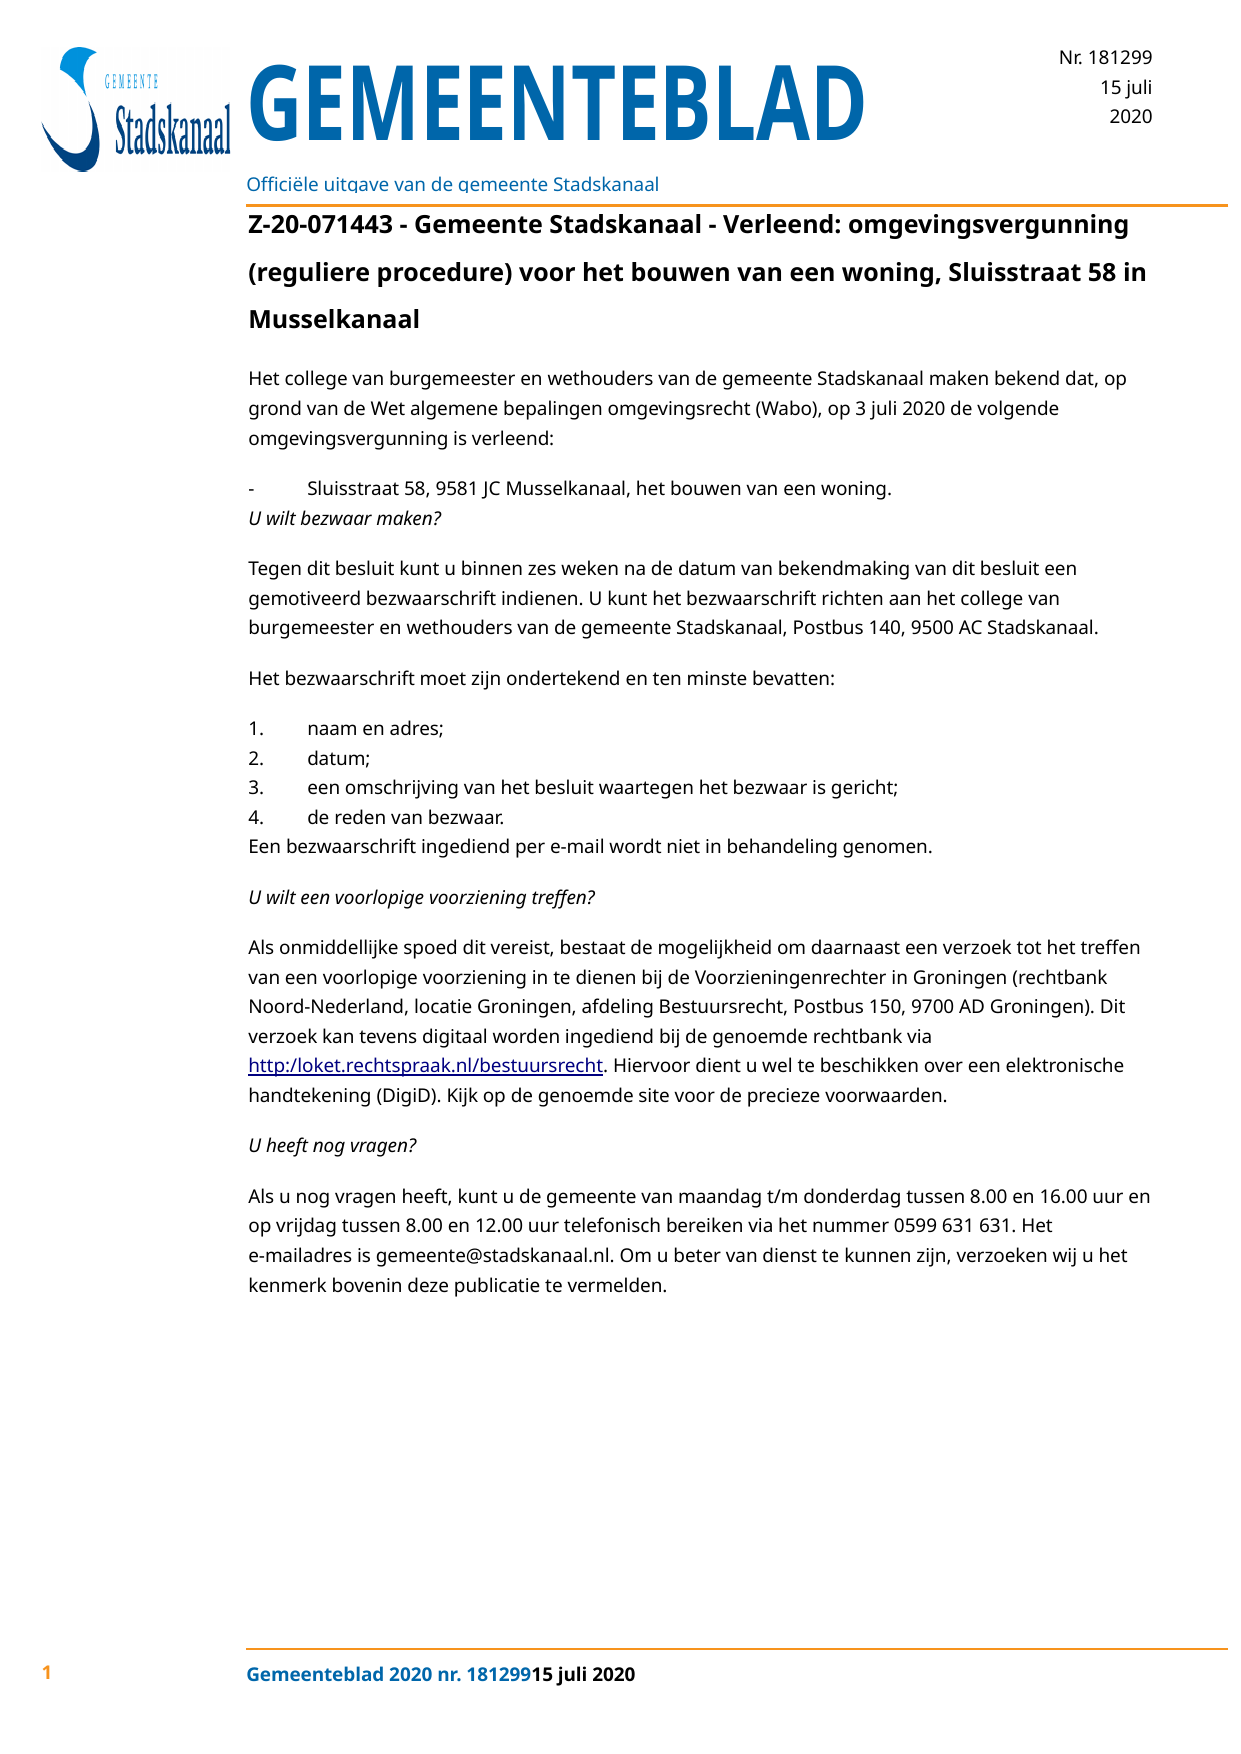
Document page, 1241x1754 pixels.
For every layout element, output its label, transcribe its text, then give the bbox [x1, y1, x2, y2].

list datum; [248, 745, 1152, 770]
list Sluisstraat 58, 9581 JC Musselkanaal, het bouwen van een woning. [248, 475, 1152, 501]
text Een bezwaarschrift ingediend per e-mail wordt niet in behandeling genomen. [248, 833, 1152, 859]
list de reden van bezwaar. [248, 804, 1152, 829]
text U wilt bezwaar maken? [248, 505, 1152, 530]
text Het bezwaarschrift moet zijn ondertekend en ten minste bevatten: [248, 665, 1152, 690]
list een omschrijving van het besluit waartegen het bezwaar is gericht; [248, 774, 1152, 800]
text Als onmiddellijke spoed dit vereist, bestaat de mogelijkheid om daarnaast een verzoek tot het treffen van een voorlopige voorziening in te dienen bij de Voorzieningenrechter in Groningen (rechtbank Noord-Nederland, locatie Groningen, afdeling Bestuurs­recht, Postbus 150, 9700 AD Groningen). Dit verzoek kan tevens digitaal worden ingediend bij de genoemde rechtbank via http:/loket.rechtspraak.nl/bestuursrecht. Hiervoor dient u wel te beschikken over een elektronische handtekening (DigiD). Kijk op de genoemde site voor de precieze voorwaarden. [248, 934, 1152, 1108]
text Als u nog vragen heeft, kunt u de gemeente van maandag t/m donderdag tussen 8.00 en 16.00 uur en op vrijdag tussen 8.00 en 12.00 uur telefonisch bereiken via het nummer 0599 631 631. Het e‑mailadres is gemeente@stadskanaal.nl. Om u beter van dienst te kunnen zijn, verzoeken wij u het kenmerk bovenin deze publicatie te vermelden. [248, 1183, 1152, 1297]
list naam en adres; [248, 715, 1152, 741]
text Z-20-071443 - Gemeente Stadskanaal - Verleend: omgevingsvergunning (reguliere procedure) voor het bouwen van een woning, Sluisstraat 58 in Musselkanaal [248, 207, 1152, 336]
text Het college van burgemeester en wethouders van de gemeente Stadskanaal maken bekend dat, op grond van de Wet algemene bepalingen omgevingsrecht (Wabo), op 3 juli 2020 de volgende omgevingsvergunning is verleend: [248, 366, 1152, 450]
text Tegen dit besluit kunt u binnen zes weken na de datum van bekendmaking van dit besluit een gemotiveerd bezwaarschrift indienen. U kunt het bezwaarschrift richten aan het college van burgemeester en wethouders van de gemeente Stadskanaal, Postbus 140, 9500 AC Stadskanaal. [248, 555, 1152, 640]
picture [41, 47, 231, 172]
text U heeft nog vragen? [248, 1133, 1152, 1158]
text U wilt een voorlopige voorziening treffen? [248, 884, 1152, 909]
